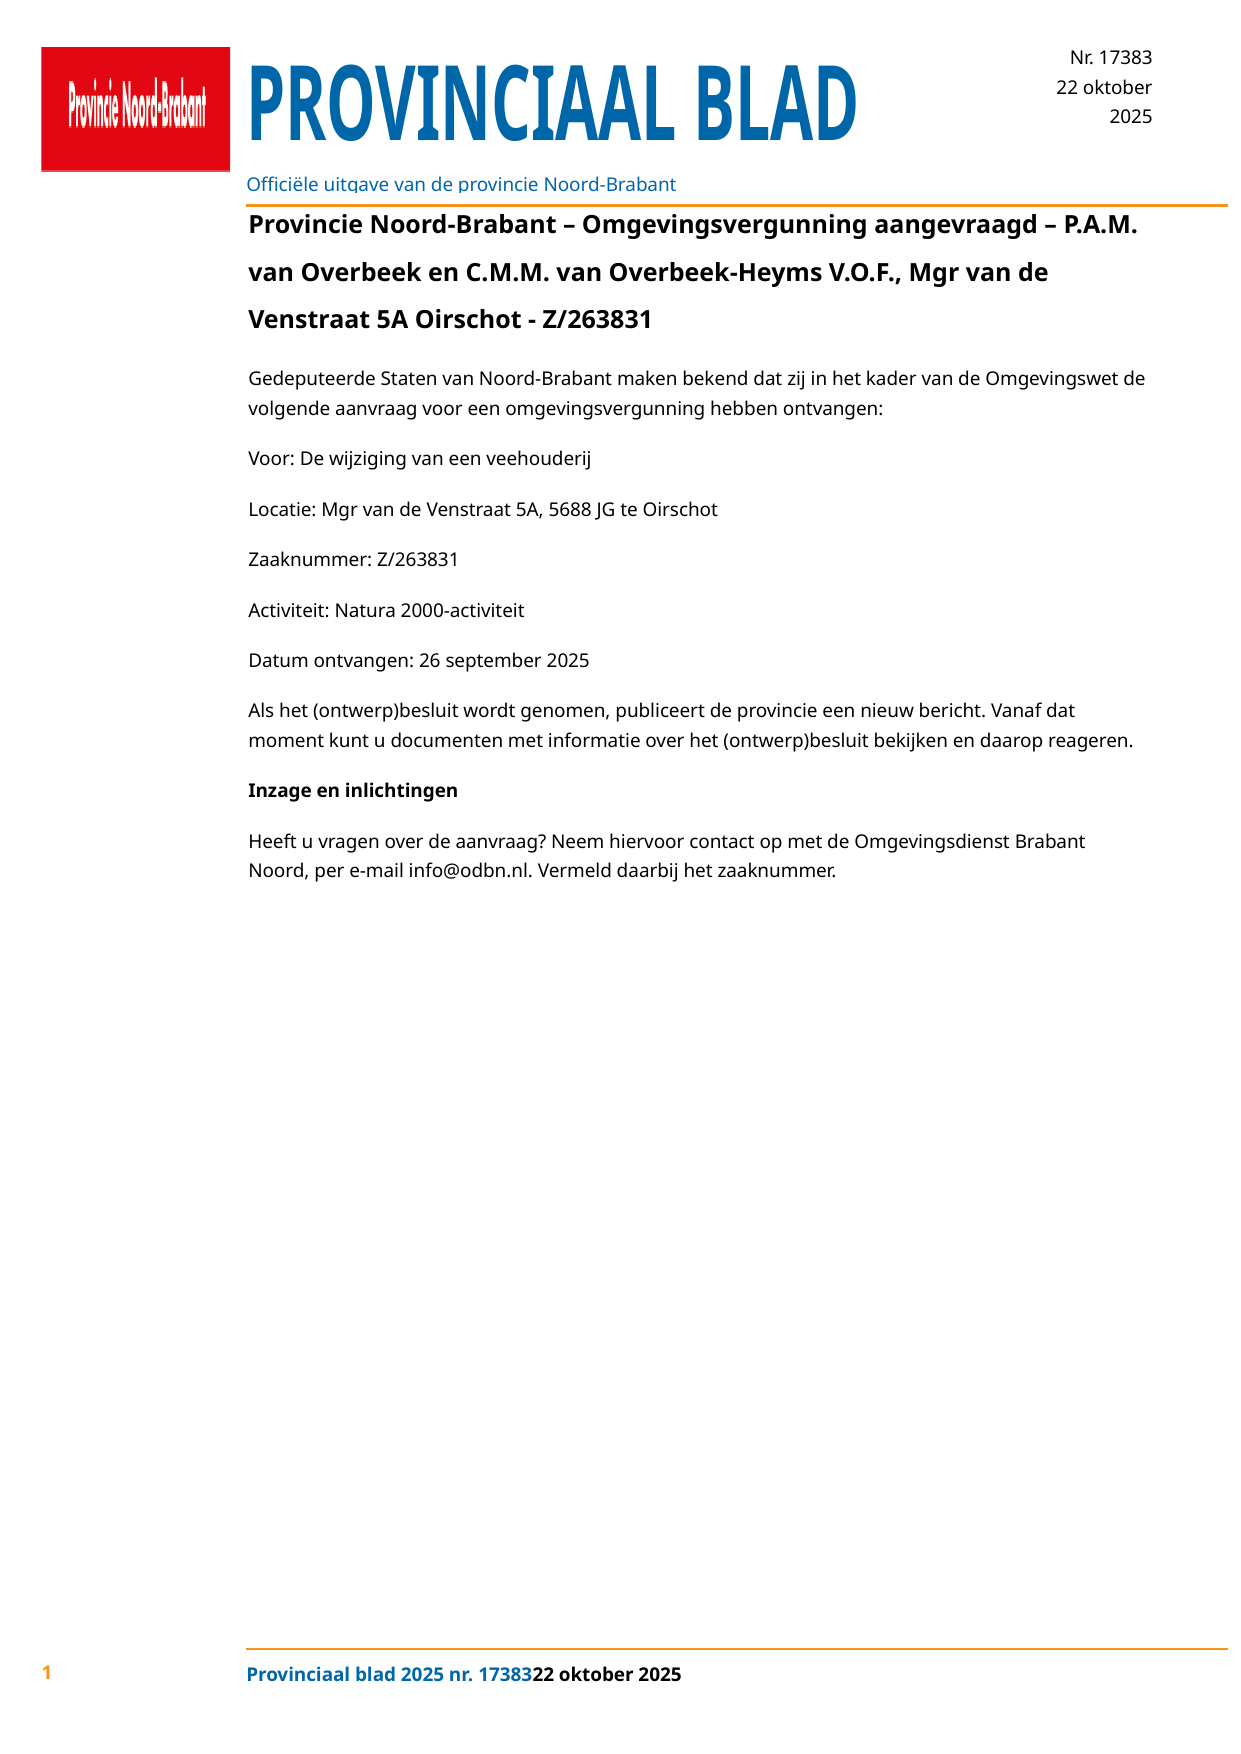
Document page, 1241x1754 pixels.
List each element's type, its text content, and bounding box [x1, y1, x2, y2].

text Voor: De wijziging van een veehouderij [248, 446, 1152, 471]
text Locatie: Mgr van de Venstraat 5A, 5688 JG te Oirschot [248, 496, 1152, 522]
text Activiteit: Natura 2000-activiteit [248, 597, 1152, 622]
text Provincie Noord-Brabant – Omgevingsvergunning aangevraagd – P.A.M. van Overbeek en C.M.M. van Overbeek-Heyms V.O.F., Mgr van de Venstraat 5A Oirschot - Z/263831 [248, 207, 1152, 336]
picture [41, 47, 231, 172]
text Als het (ontwerp)besluit wordt genomen, publiceert de provincie een nieuw bericht. Vanaf dat moment kunt u documenten met informatie over het (ontwerp)besluit bekijken en daarop reageren. [248, 698, 1152, 753]
text Gedeputeerde Staten van Noord-Brabant maken bekend dat zij in het kader van de Omgevingswet de volgende aanvraag voor een omgevingsvergunning hebben ontvangen: [248, 366, 1152, 421]
text Datum ontvangen: 26 september 2025 [248, 647, 1152, 673]
text Inzage en inlichtingen [248, 778, 1152, 803]
text Heeft u vragen over de aanvraag? Neem hiervoor contact op met de Omgevingsdienst Brabant Noord, per e-mail info@odbn.nl. Vermeld daarbij het zaaknummer. [248, 828, 1152, 883]
text Zaaknummer: Z/263831 [248, 546, 1152, 572]
